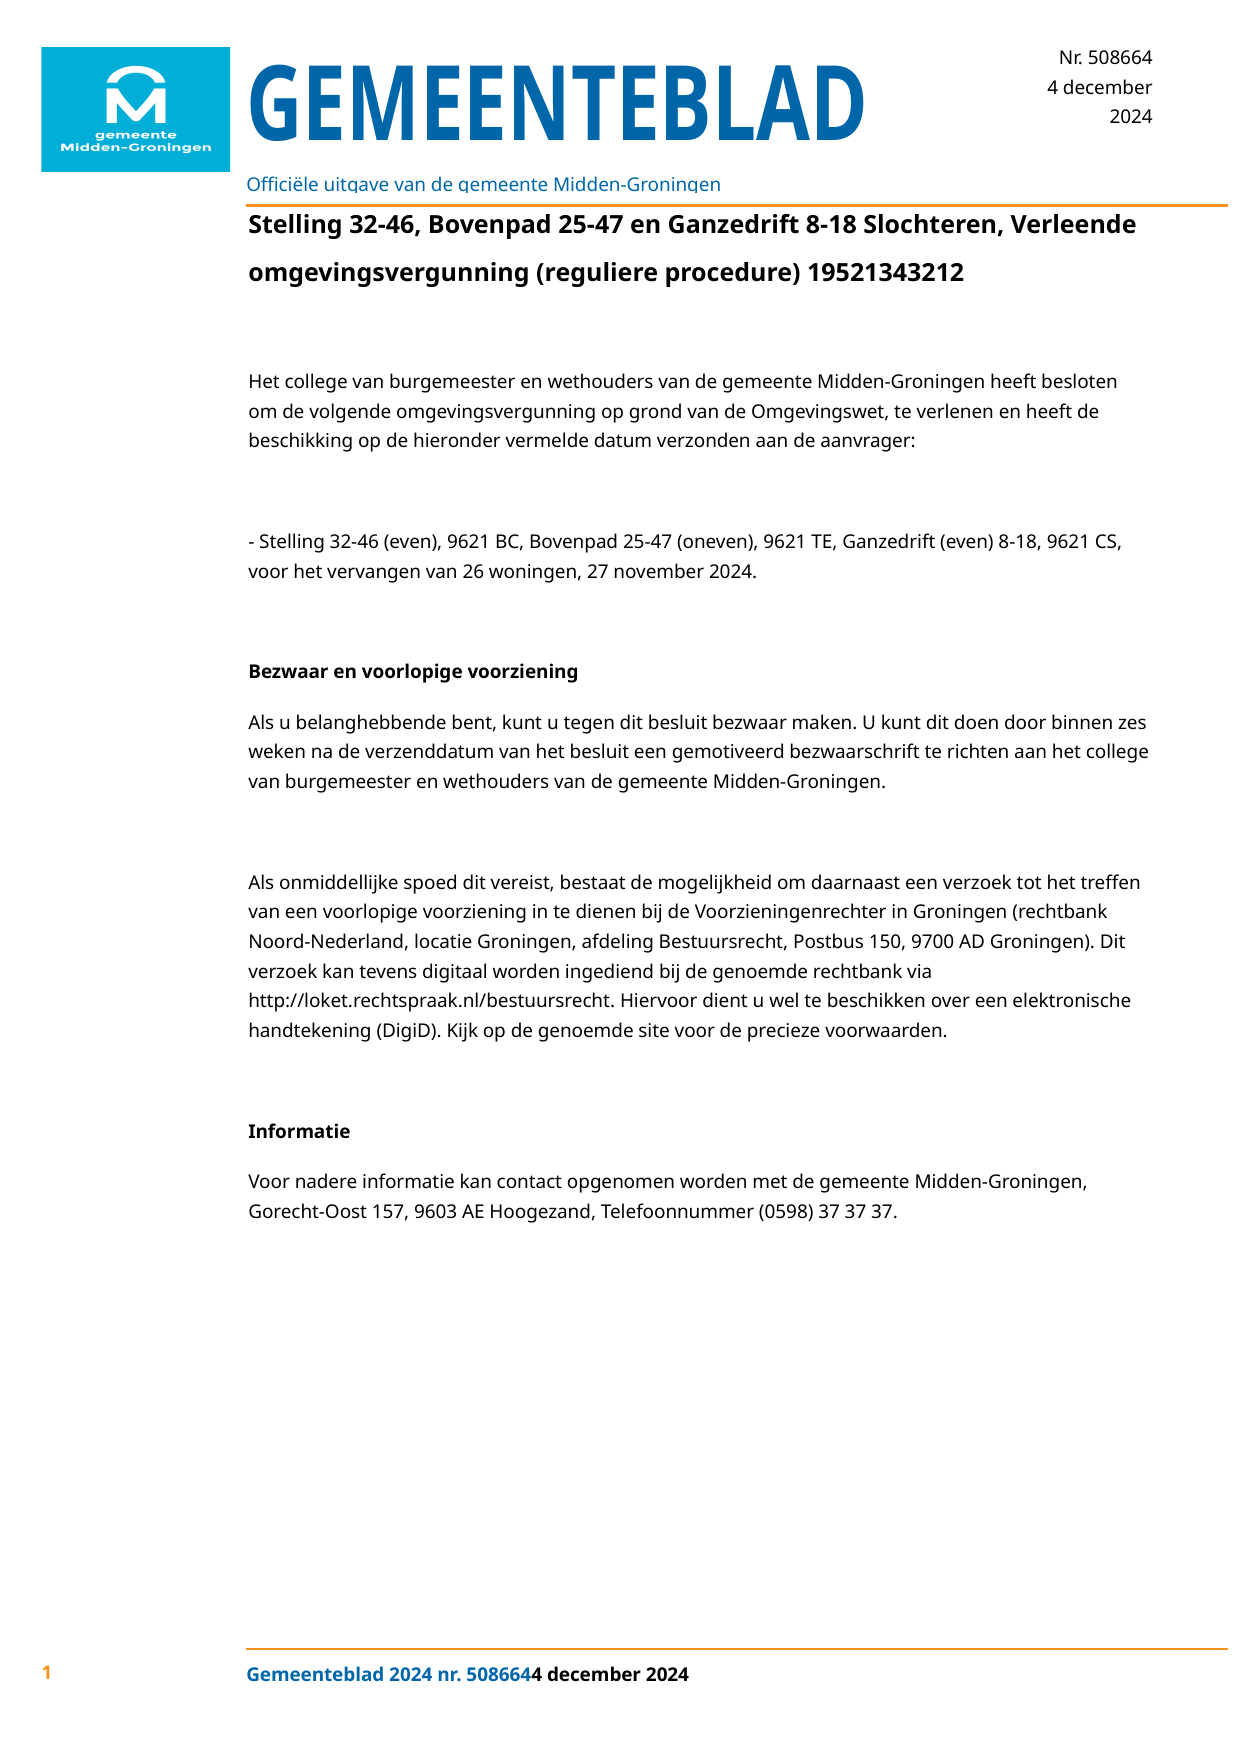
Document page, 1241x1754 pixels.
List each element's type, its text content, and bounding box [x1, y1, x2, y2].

picture [107, 89, 165, 122]
picture [184, 146, 190, 153]
text Het college van burgemeester en wethouders van de gemeente Midden-Groningen heeft besloten om de volgende omgevingsvergunning op grond van de Omgevingswet, te verlenen en heeft de beschikking op de hieronder vermelde datum verzonden aan de aanvrager: [248, 368, 1152, 453]
text Als onmiddellijke spoed dit vereist, bestaat de mogelijkheid om daarnaast een verzoek tot het treffen van een voorlopige voorziening in te dienen bij de Voorzieningenrechter in Groningen (rechtbank Noord-Nederland, locatie Groningen, afdeling Bestuursrecht, Postbus 150, 9700 AD Groningen). Dit verzoek kan tevens digitaal worden ingediend bij de genoemde rechtbank via http://loket.rechtspraak.nl/bestuursrecht. Hiervoor dient u wel te beschikken over een elektronische handtekening (DigiD). Kijk op de genoemde site voor de precieze voorwaarden. [248, 869, 1152, 1043]
text Als u belanghebbende bent, kunt u tegen dit besluit bezwaar maken. U kunt dit doen door binnen zes weken na de verzenddatum van het besluit een gemotiveerd bezwaarschrift te richten aan het college van burgemeester en wethouders van de gemeente Midden-Groningen. [248, 709, 1152, 794]
text - Stelling 32-46 (even), 9621 BC, Bovenpad 25-47 (oneven), 9621 TE, Ganzedrift (even) 8-18, 9621 CS, voor het vervangen van 26 woningen, 27 november 2024. [248, 528, 1152, 584]
text Stelling 32-46, Bovenpad 25-47 en Ganzedrift 8-18 Slochteren, Verleende omgevingsvergunning (reguliere procedure) 19521343212 [248, 207, 1152, 288]
text Informatie [248, 1118, 1152, 1144]
picture [108, 66, 164, 82]
text Voor nadere informatie kan contact opgenomen worden met de gemeente Midden-Groningen, Gorecht-Oost 157, 9603 AE Hoogezand, Telefoonnummer (0598) 37 37 37. [248, 1168, 1152, 1224]
text Bezwaar en voorlopige voorziening [248, 659, 1152, 684]
